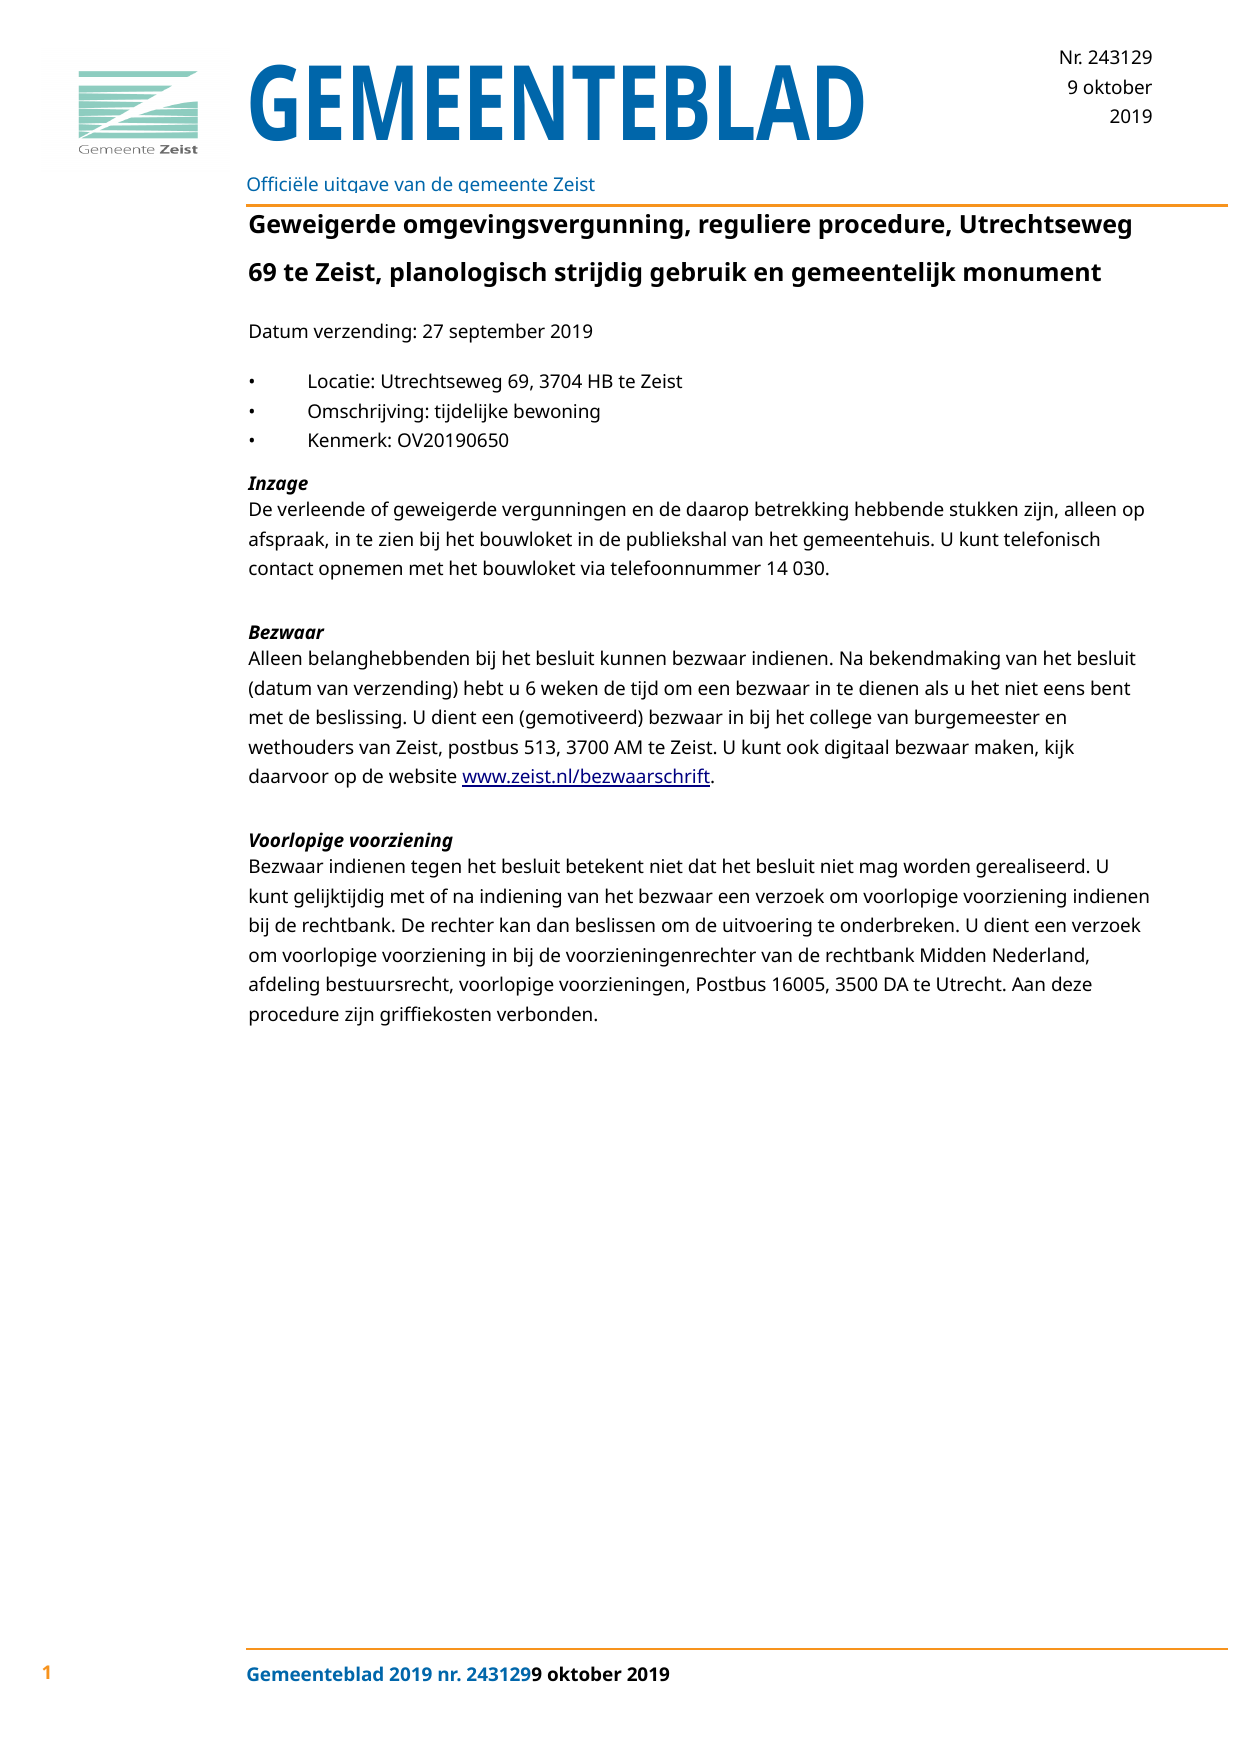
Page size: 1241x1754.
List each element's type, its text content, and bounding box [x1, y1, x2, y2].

text Bezwaar [248, 619, 1152, 645]
text Geweigerde omgevingsvergunning, reguliere procedure, Utrechtseweg 69 te Zeist, planologisch strijdig gebruik en gemeentelijk monument [248, 207, 1152, 288]
text Alleen belanghebbenden bij het besluit kunnen bezwaar indienen. Na bekendmaking van het besluit (datum van verzending) hebt u 6 weken de tijd om een bezwaar in te dienen als u het niet eens bent met de beslissing. U dient een (gemotiveerd) bezwaar in bij het college van burgemeester en wethouders van Zeist, postbus 513, 3700 AM te Zeist. U kunt ook digitaal bezwaar maken, kijk daarvoor op de website www.zeist.nl/bezwaarschrift. [248, 645, 1152, 789]
text Voorlopige voorziening [248, 827, 1152, 853]
list Kenmerk: OV20190650 [248, 427, 1152, 453]
text Bezwaar indienen tegen het besluit betekent niet dat het besluit niet mag worden gerealiseerd. U kunt gelijktijdig met of na indiening van het bezwaar een verzoek om voorlopige voorziening indienen bij de rechtbank. De rechter kan dan beslissen om de uitvoering te onderbreken. U dient een verzoek om voorlopige voorziening in bij de voorzieningenrechter van de rechtbank Midden Nederland, afdeling bestuursrecht, voorlopige voorzieningen, Postbus 16005, 3500 DA te Utrecht. Aan deze procedure zijn griffiekosten verbonden. [248, 853, 1152, 1027]
text Datum verzending: 27 september 2019 [248, 318, 1152, 344]
text De verleende of geweigerde vergunningen en de daarop betrekking hebbende stukken zijn, alleen op afspraak, in te zien bij het bouwloket in de publiekshal van het gemeentehuis. U kunt telefonisch contact opnemen met het bouwloket via telefoonnummer 14 030. [248, 496, 1152, 581]
picture [41, 47, 231, 172]
list Locatie: Utrechtseweg 69, 3704 HB te Zeist [248, 368, 1152, 394]
list Omschrijving: tijdelijke bewoning [248, 398, 1152, 424]
text Inzage [248, 471, 1152, 496]
